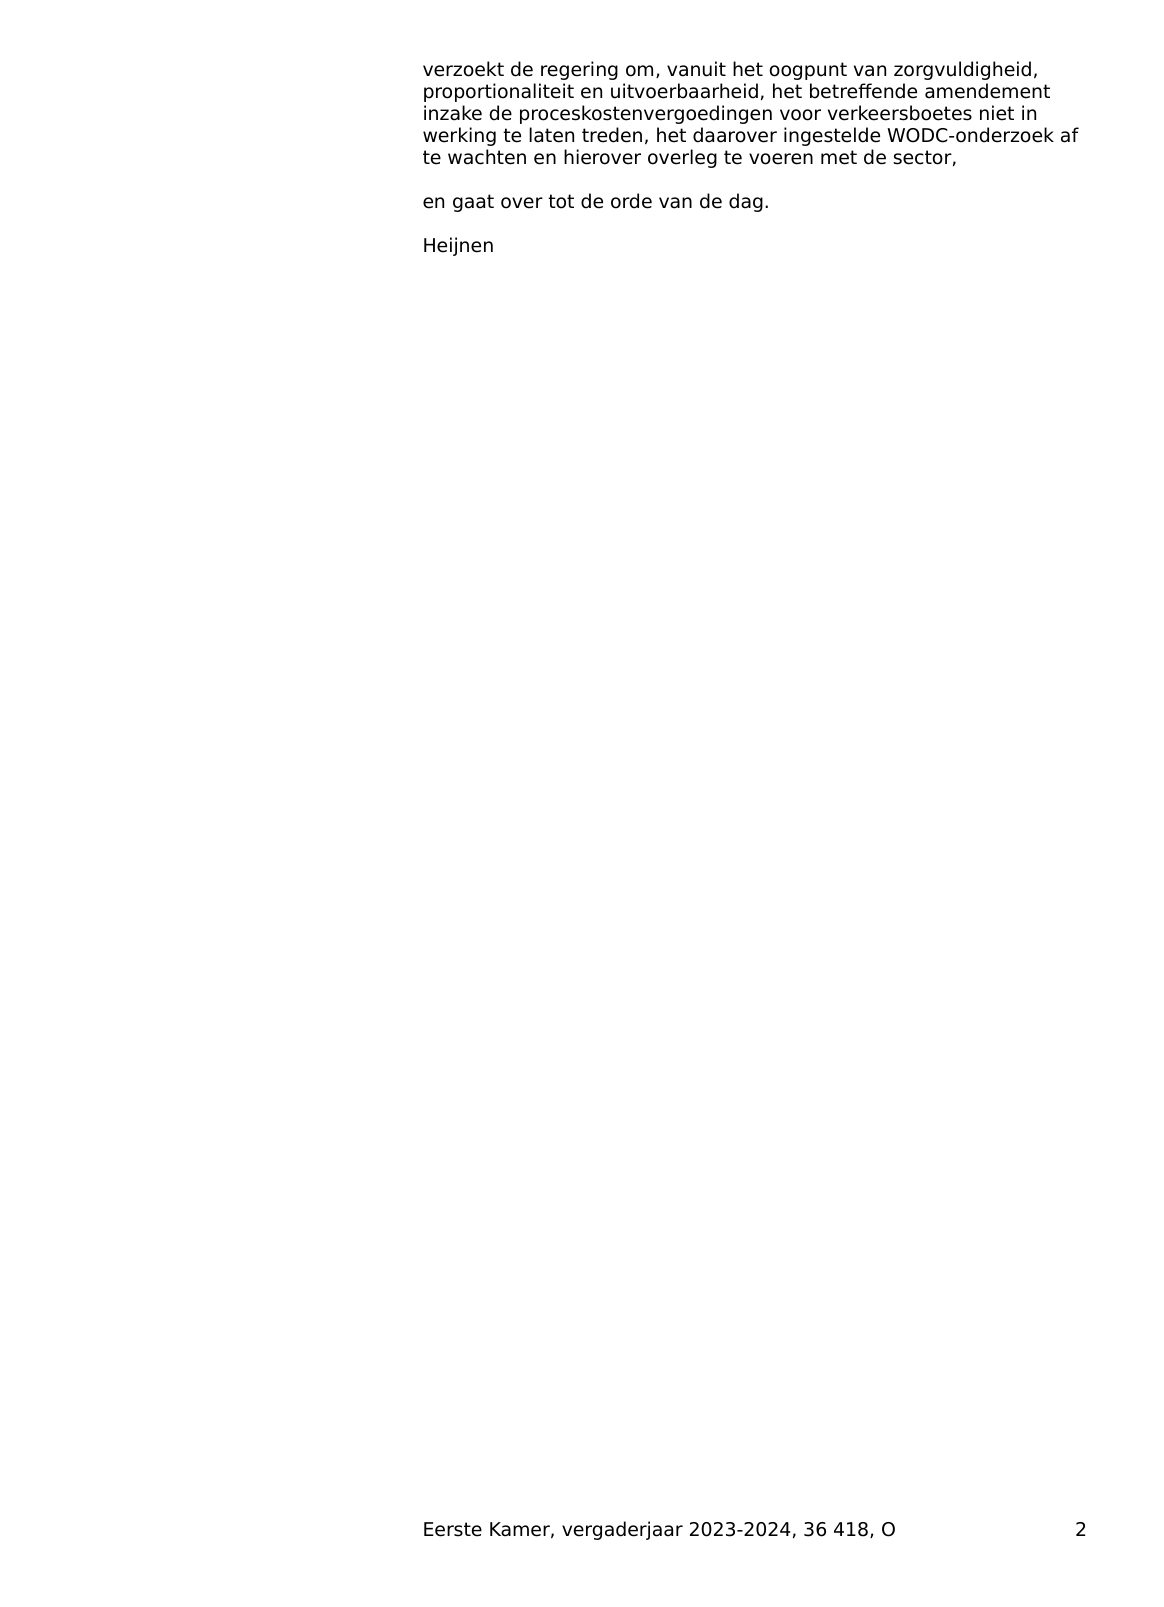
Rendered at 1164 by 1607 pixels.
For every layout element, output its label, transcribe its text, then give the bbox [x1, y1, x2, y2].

text en gaat over tot de orde van de dag. [422, 191, 1087, 213]
text verzoekt de regering om, vanuit het oogpunt van zorgvuldigheid, proportionaliteit en uitvoerbaarheid, het betreffende amendement inzake de proceskostenvergoedingen voor verkeersboetes niet in werking te laten treden, het daarover ingestelde WODC-onderzoek af te wachten en hierover overleg te voeren met de sector, [422, 59, 1087, 169]
text Heijnen [422, 235, 1087, 257]
